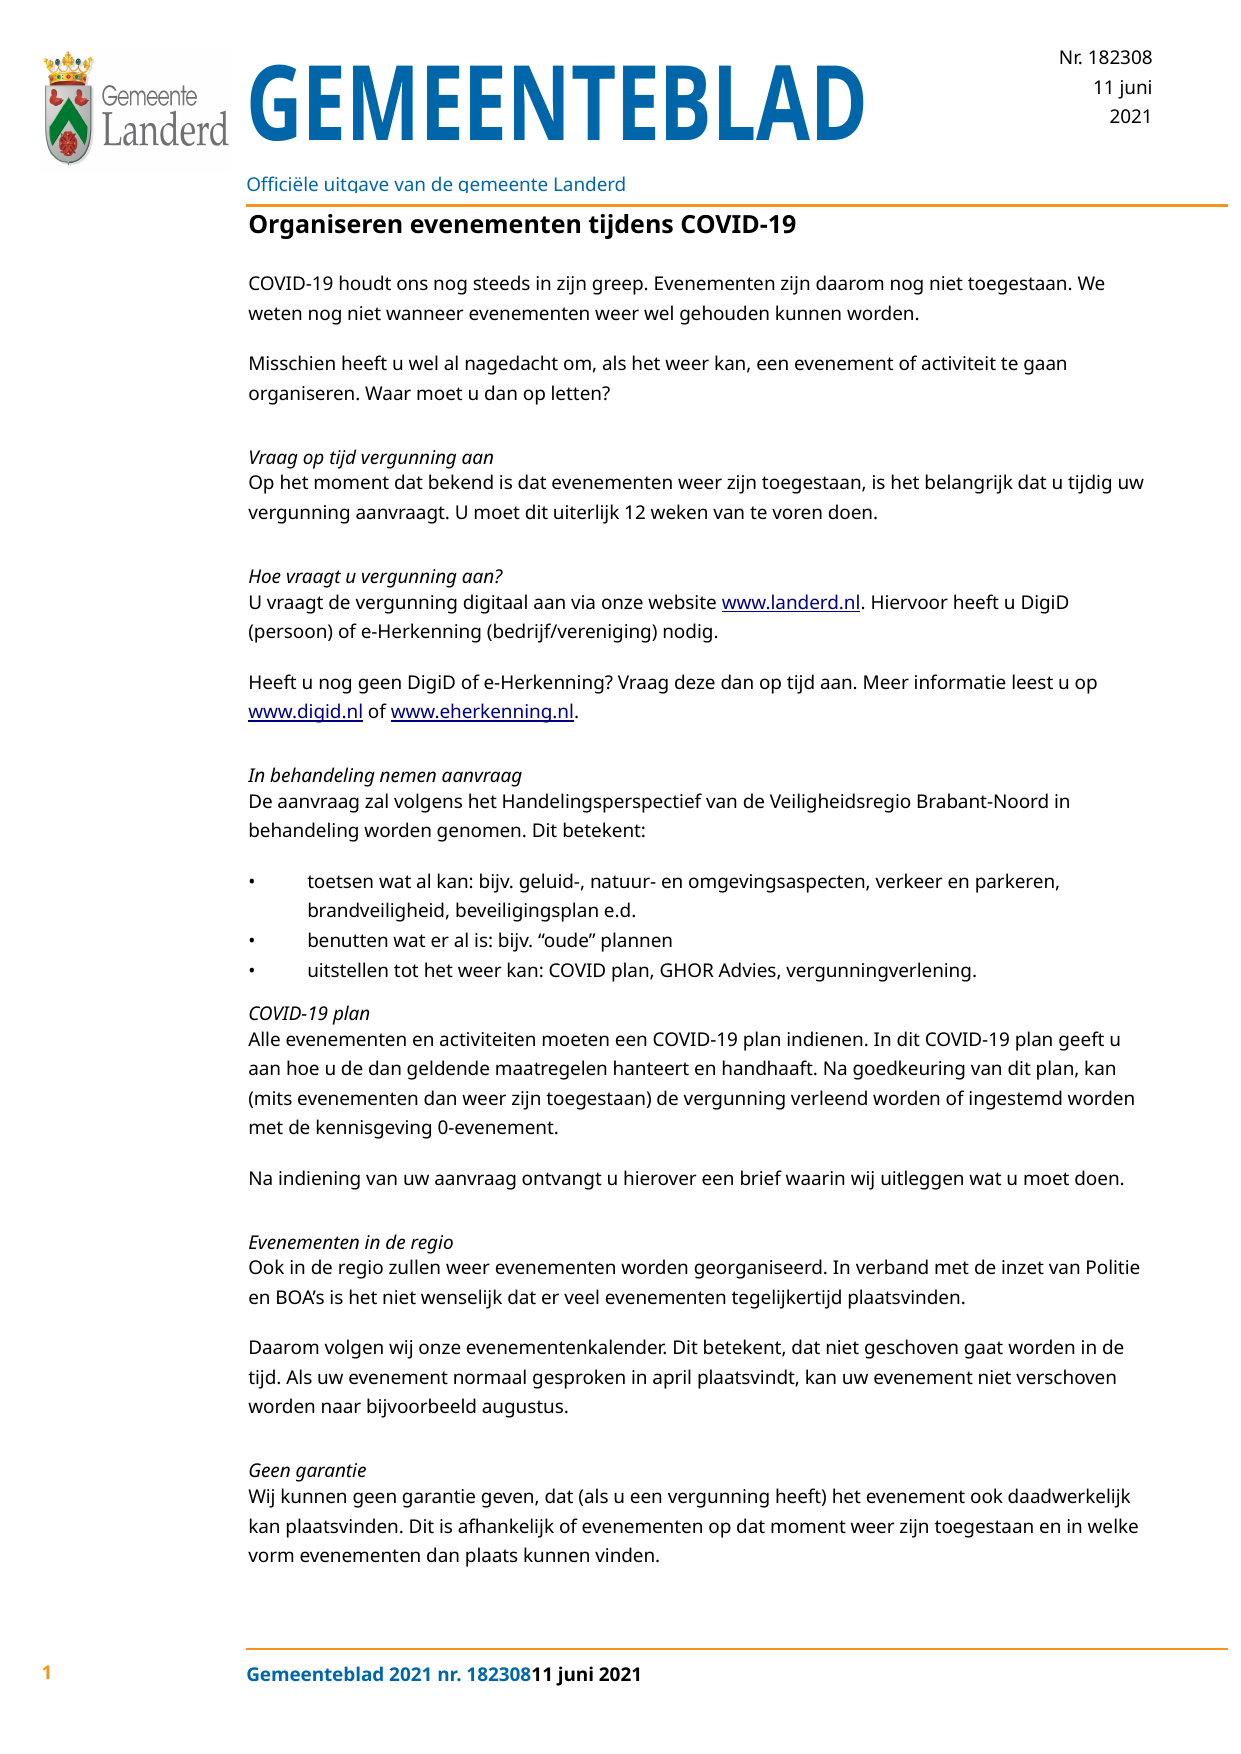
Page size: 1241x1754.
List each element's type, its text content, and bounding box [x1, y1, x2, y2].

text Na indiening van uw aanvraag ontvangt u hierover een brief waarin wij uitleggen wat u moet doen. [248, 1165, 1152, 1191]
text De aanvraag zal volgens het Handelingsperspectief van de Veiligheidsregio Brabant-Noord in behandeling worden genomen. Dit betekent: [248, 788, 1152, 843]
text Heeft u nog geen DigiD of e-Herkenning? Vraag deze dan op tijd aan. Meer informatie leest u op www.digid.nl of www.eherkenning.nl. [248, 669, 1152, 724]
list toetsen wat al kan: bijv. geluid-, natuur- en omgevingsaspecten, verkeer en parkeren, brandveiligheid, beveiligingsplan e.d. [248, 868, 1152, 923]
list uitstellen tot het weer kan: COVID plan, GHOR Advies, vergunningverlening. [248, 957, 1152, 983]
list benutten wat er al is: bijv. “oude” plannen [248, 927, 1152, 953]
text Evenementen in de regio [248, 1229, 1152, 1254]
text Daarom volgen wij onze evenementenkalender. Dit betekent, dat niet geschoven gaat worden in de tijd. Als uw evenement normaal gesproken in april plaatsvindt, kan uw evenement niet verschoven worden naar bijvoorbeeld augustus. [248, 1334, 1152, 1419]
text Alle evenementen en activiteiten moeten een COVID-19 plan indienen. In dit COVID-19 plan geeft u aan hoe u de dan geldende maatregelen hanteert en handhaaft. Na goedkeuring van dit plan, kan (mits evenementen dan weer zijn toegestaan) de vergunning verleend worden of ingestemd worden met de kennisgeving 0-evenement. [248, 1026, 1152, 1140]
text In behandeling nemen aanvraag [248, 762, 1152, 788]
text Organiseren evenementen tijdens COVID-19 [248, 207, 1152, 241]
text Op het moment dat bekend is dat evenementen weer zijn toegestaan, is het belangrijk dat u tijdig uw vergunning aanvraagt. U moet dit uiterlijk 12 weken van te voren doen. [248, 469, 1152, 525]
text COVID-19 houdt ons nog steeds in zijn greep. Evenementen zijn daarom nog niet toegestaan. We weten nog niet wanneer evenementen weer wel gehouden kunnen worden. [248, 270, 1152, 326]
text Wij kunnen geen garantie geven, dat (als u een vergunning heeft) het evenement ook daadwerkelijk kan plaatsvinden. Dit is afhankelijk of evenementen op dat moment weer zijn toegestaan en in welke vorm evenementen dan plaats kunnen vinden. [248, 1483, 1152, 1568]
text Vraag op tijd vergunning aan [248, 444, 1152, 469]
text COVID-19 plan [248, 1000, 1152, 1026]
text Misschien heeft u wel al nagedacht om, als het weer kan, een evenement of activiteit te gaan organiseren. Waar moet u dan op letten? [248, 350, 1152, 406]
picture [41, 47, 231, 172]
text U vraagt de vergunning digitaal aan via onze website www.landerd.nl. Hiervoor heeft u DigiD (persoon) of e-Herkenning (bedrijf/vereniging) nodig. [248, 589, 1152, 644]
text Ook in de regio zullen weer evenementen worden georganiseerd. In verband met de inzet van Politie en BOA’s is het niet wenselijk dat er veel evenementen tegelijkertijd plaatsvinden. [248, 1254, 1152, 1310]
text Geen garantie [248, 1458, 1152, 1483]
text Hoe vraagt u vergunning aan? [248, 563, 1152, 589]
